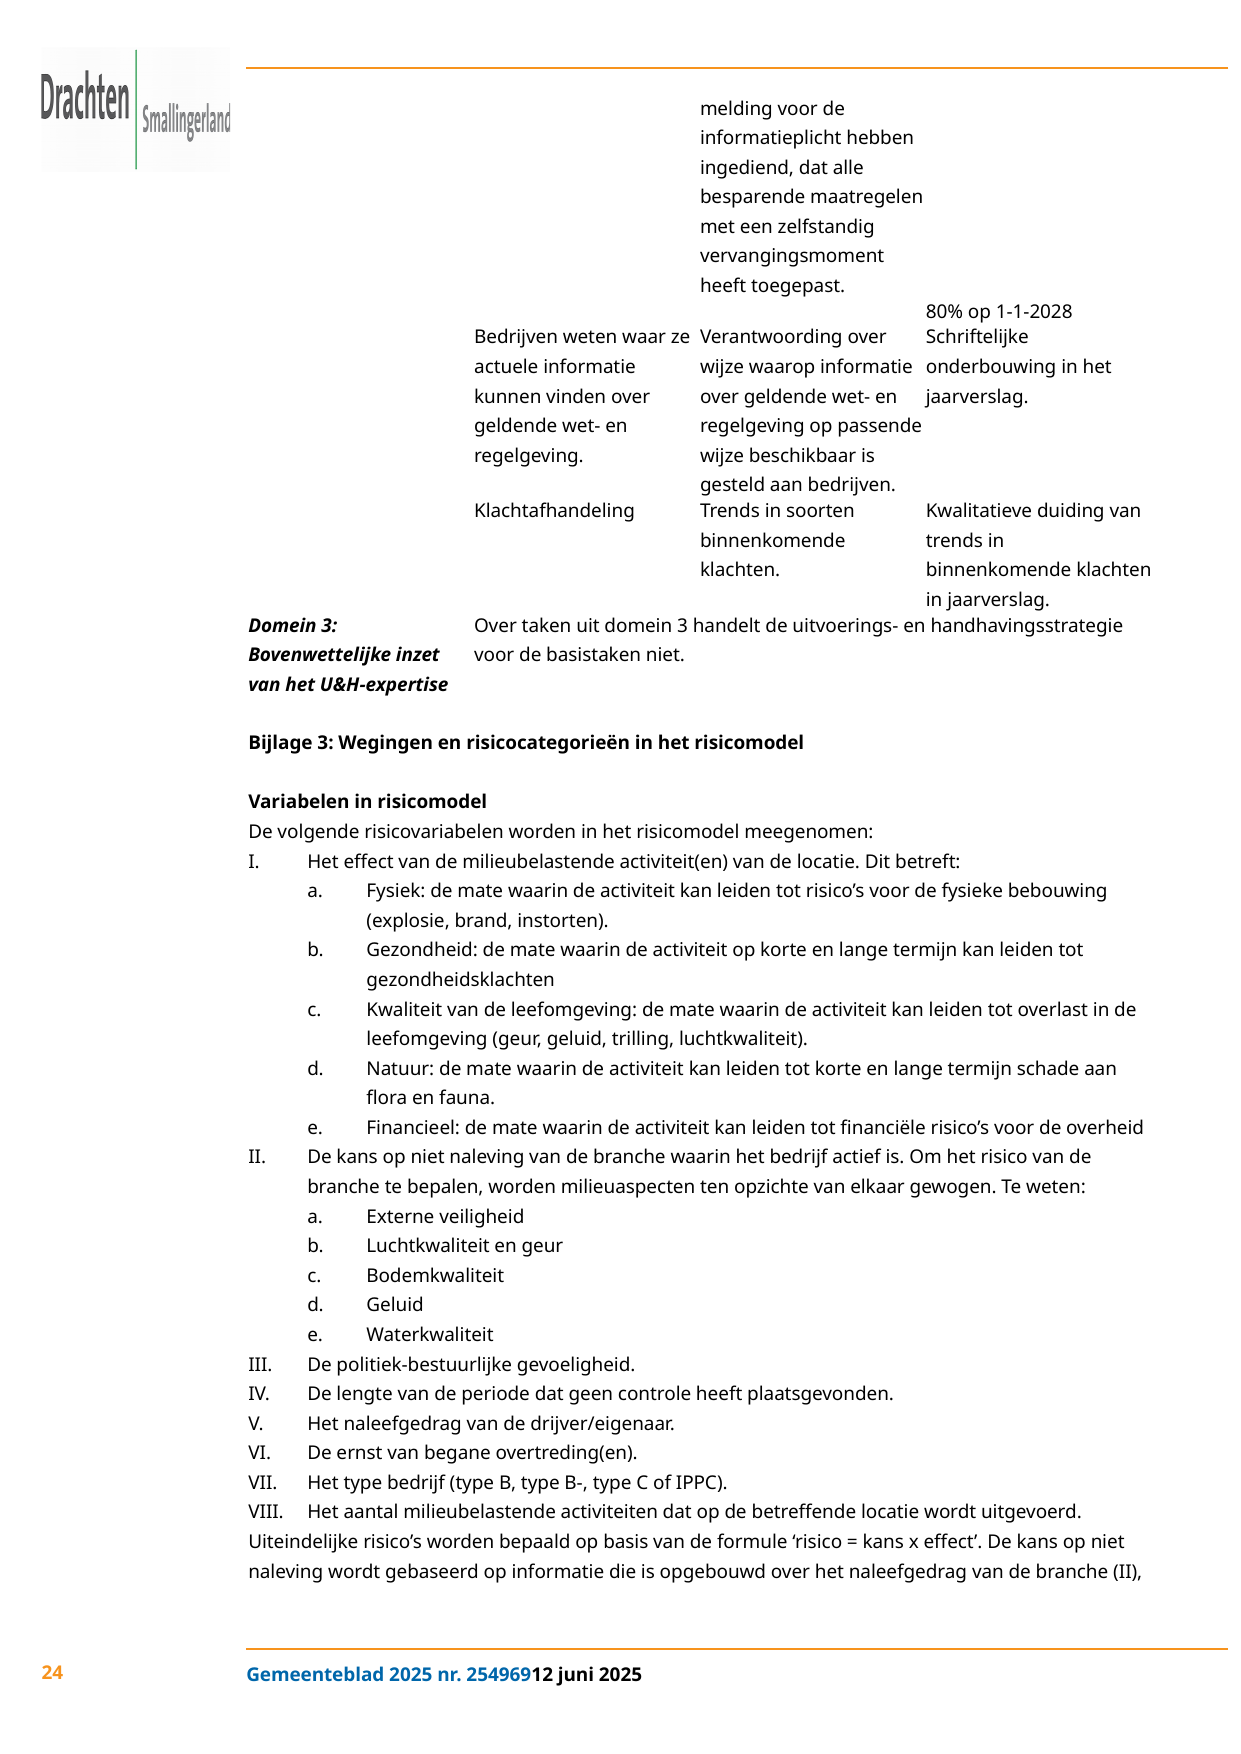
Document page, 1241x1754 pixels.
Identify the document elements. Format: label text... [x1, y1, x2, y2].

list Luchtkwaliteit en geur [307, 1232, 1152, 1258]
list Het type bedrijf (type B, type B-, type C of IPPC). [248, 1469, 1152, 1495]
table_cell Domein 3: Bovenwettelijke inzet van het U&H-expertise [248, 612, 474, 697]
text Variabelen in risicomodel [248, 789, 1152, 814]
list Bodemkwaliteit [307, 1262, 1152, 1288]
picture [41, 47, 231, 172]
list De kans op niet naleving van de branche waarin het bedrijf actief is. Om het risico van de branche te bepalen, worden milieuaspecten ten opzichte van elkaar gewogen. Te weten: [248, 1144, 1152, 1199]
table_cell 80% op 1-1-2028 [926, 298, 1152, 324]
list De ernst van begane overtreding(en). [248, 1439, 1152, 1465]
table_cell [248, 95, 474, 497]
text Bijlage 3: Wegingen en risicocategorieën in het risicomodel [248, 729, 1152, 755]
table_cell Verantwoording over wijze waarop informatie over geldende wet- en regelgeving op passende wijze beschikbaar is gesteld aan bedrijven. [700, 324, 926, 497]
table_cell Bedrijven weten waar ze actuele informatie kunnen vinden over geldende wet- en regelgeving. [474, 324, 700, 497]
list Natuur: de mate waarin de activiteit kan leiden tot korte en lange termijn schade aan flora en fauna. [307, 1055, 1152, 1110]
list Gezondheid: de mate waarin de activiteit op korte en lange termijn kan leiden tot gezondheidsklachten [307, 937, 1152, 992]
list De politiek-bestuurlijke gevoeligheid. [248, 1351, 1152, 1377]
list Het aantal milieubelastende activiteiten dat op de betreffende locatie wordt uitgevoerd. [248, 1499, 1152, 1524]
table_cell [248, 498, 474, 612]
list Geluid [307, 1292, 1152, 1317]
text Uiteindelijke risico’s worden bepaald op basis van de formule ‘risico = kans x effect’. De kans op niet naleving wordt gebaseerd op informatie die is opgebouwd over het naleefgedrag van de branche (II), [248, 1528, 1152, 1584]
list Financieel: de mate waarin de activiteit kan leiden tot financiële risico’s voor de overheid [307, 1114, 1152, 1140]
list Externe veiligheid [307, 1203, 1152, 1229]
table_cell Klachtafhandeling [474, 498, 700, 612]
table_cell [474, 95, 700, 324]
table_cell [700, 298, 926, 324]
table_cell Kwalitatieve duiding van trends in binnenkomende klachten in jaarverslag. [926, 498, 1152, 612]
table_cell Trends in soorten binnenkomende klachten. [700, 498, 926, 612]
list Waterkwaliteit [307, 1321, 1152, 1347]
table_cell melding voor de informatieplicht hebben ingediend, dat alle besparende maatregelen met een zelfstandig vervangingsmoment heeft toegepast. [700, 95, 926, 298]
list De lengte van de periode dat geen controle heeft plaatsgevonden. [248, 1380, 1152, 1406]
list Het naleefgedrag van de drijver/eigenaar. [248, 1410, 1152, 1436]
table_cell Over taken uit domein 3 handelt de uitvoerings- en handhavingsstrategie voor de basistaken niet. [474, 612, 1152, 697]
list Het effect van de milieubelastende activiteit(en) van de locatie. Dit betreft: [248, 848, 1152, 874]
list Kwaliteit van de leefomgeving: de mate waarin de activiteit kan leiden tot overlast in de leefomgeving (geur, geluid, trilling, luchtkwaliteit). [307, 996, 1152, 1051]
table_cell [926, 95, 1152, 298]
list Fysiek: de mate waarin de activiteit kan leiden tot risico’s voor de fysieke bebouwing (explosie, brand, instorten). [307, 877, 1152, 933]
text De volgende risicovariabelen worden in het risicomodel meegenomen: [248, 818, 1152, 844]
table_cell Schriftelijke onderbouwing in het jaarverslag. [926, 324, 1152, 497]
